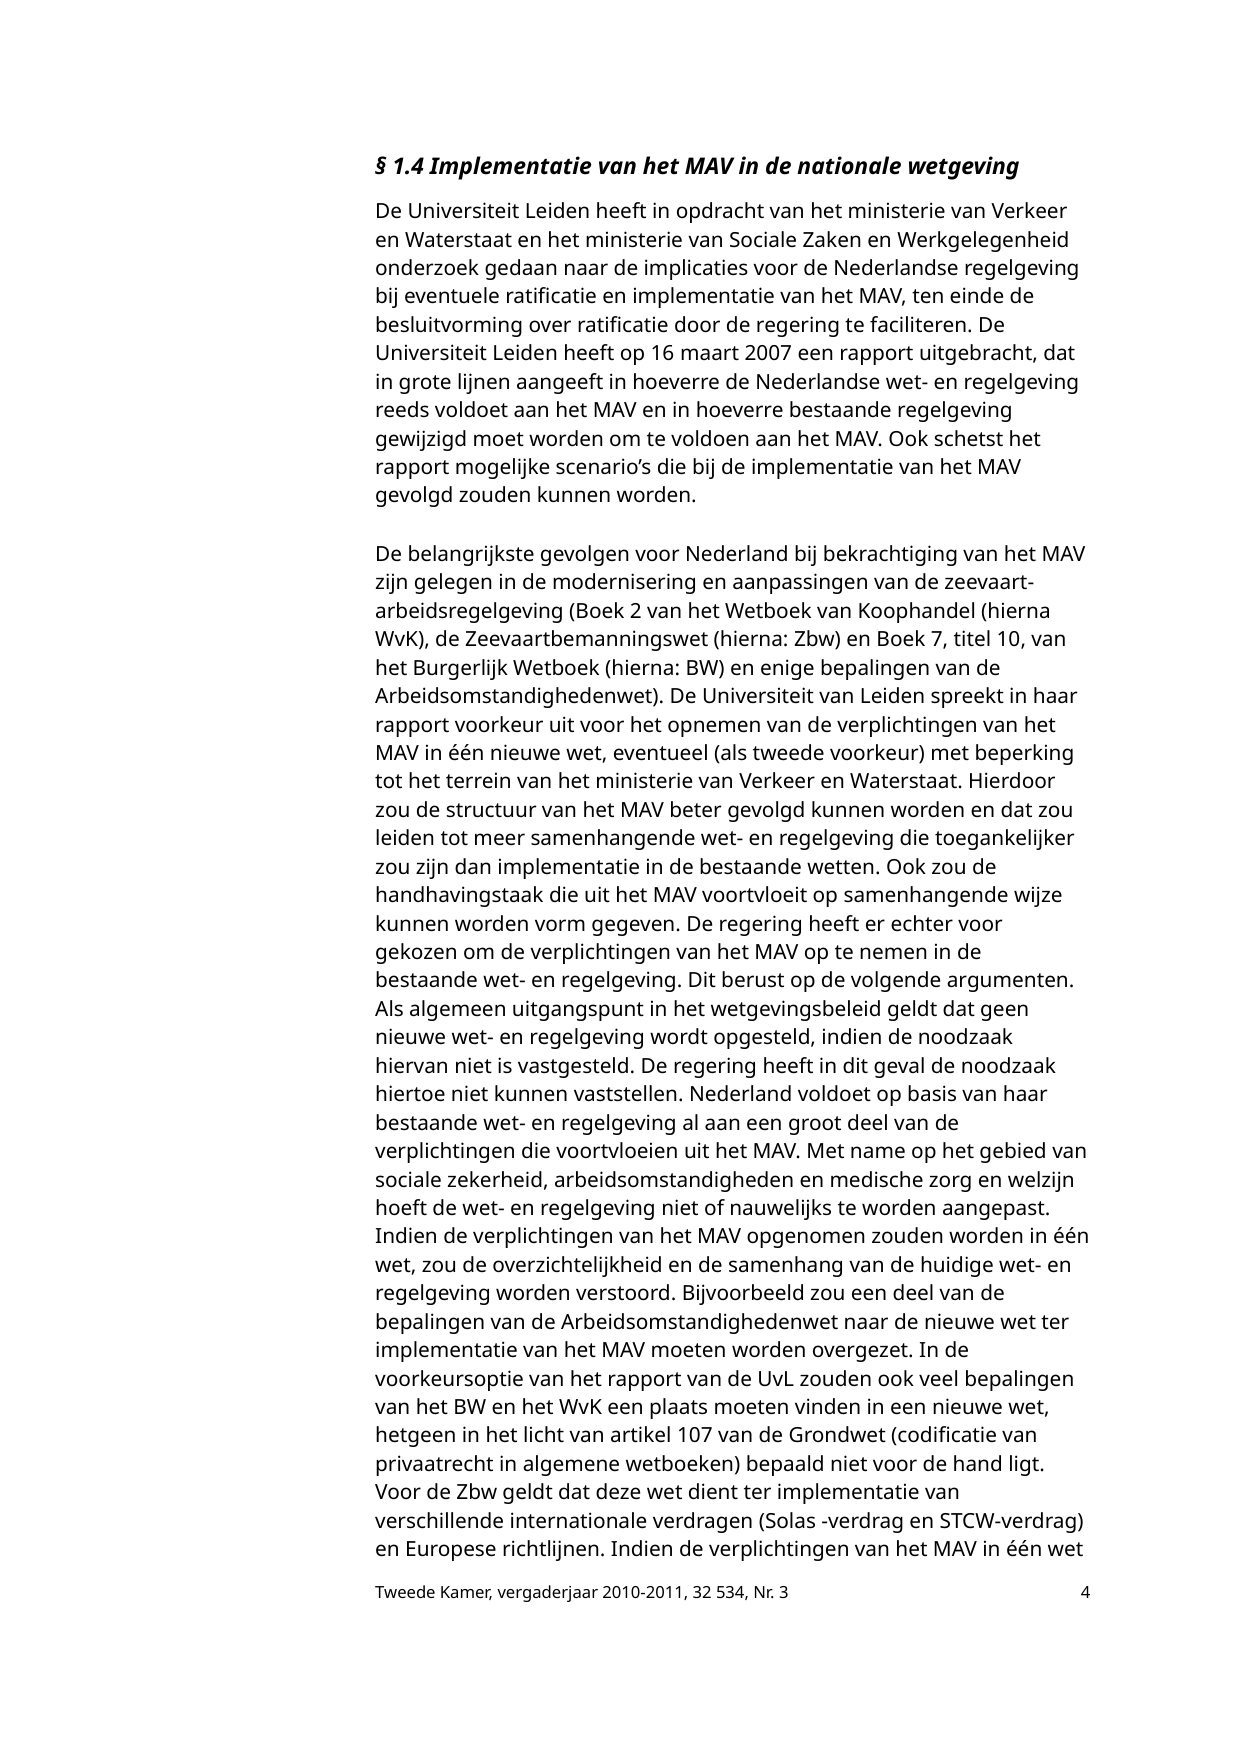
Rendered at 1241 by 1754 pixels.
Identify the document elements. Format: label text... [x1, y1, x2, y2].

subtitle § 1.4 Implementatie van het MAV in de nationale wetgeving [375, 150, 1090, 181]
text De belangrijkste gevolgen voor Nederland bij bekrachtiging van het MAV zijn gelegen in de modernisering en aanpassingen van de zeevaart-arbeidsregelgeving (Boek 2 van het Wetboek van Koophandel (hierna WvK), de Zeevaartbemanningswet (hierna: Zbw) en Boek 7, titel 10, van het Burgerlijk Wetboek (hierna: BW) en enige bepalingen van de Arbeidsomstandighedenwet). De Universiteit van Leiden spreekt in haar rapport voorkeur uit voor het opnemen van de verplichtingen van het MAV in één nieuwe wet, eventueel (als tweede voorkeur) met beperking tot het terrein van het ministerie van Verkeer en Waterstaat. Hierdoor zou de structuur van het MAV beter gevolgd kunnen worden en dat zou leiden tot meer samenhangende wet- en regelgeving die toegankelijker zou zijn dan implementatie in de bestaande wetten. Ook zou de handhavingstaak die uit het MAV voortvloeit op samenhangende wijze kunnen worden vorm gegeven. De regering heeft er echter voor gekozen om de verplichtingen van het MAV op te nemen in de bestaande wet- en regelgeving. Dit berust op de volgende argumenten. Als algemeen uitgangspunt in het wetgevingsbeleid geldt dat geen nieuwe wet- en regelgeving wordt opgesteld, indien de noodzaak hiervan niet is vastgesteld. De regering heeft in dit geval de noodzaak hiertoe niet kunnen vaststellen. Nederland voldoet op basis van haar bestaande wet- en regelgeving al aan een groot deel van de verplichtingen die voortvloeien uit het MAV. Met name op het gebied van sociale zekerheid, arbeidsomstandigheden en medische zorg en welzijn hoeft de wet- en regelgeving niet of nauwelijks te worden aangepast. Indien de verplichtingen van het MAV opgenomen zouden worden in één wet, zou de overzichtelijkheid en de samenhang van de huidige wet- en regelgeving worden verstoord. Bijvoorbeeld zou een deel van de bepalingen van de Arbeidsomstandighedenwet naar de nieuwe wet ter implementatie van het MAV moeten worden overgezet. In de voorkeursoptie van het rapport van de UvL zouden ook veel bepalingen van het BW en het WvK een plaats moeten vinden in een nieuwe wet, hetgeen in het licht van artikel 107 van de Grondwet (codificatie van privaatrecht in algemene wetboeken) bepaald niet voor de hand ligt. Voor de Zbw geldt dat deze wet dient ter implementatie van verschillende internationale verdragen (Solas -verdrag en STCW-verdrag) en Europese richtlijnen. Indien de verplichtingen van het MAV in één wet [375, 539, 1090, 1563]
text De Universiteit Leiden heeft in opdracht van het ministerie van Verkeer en Waterstaat en het ministerie van Sociale Zaken en Werkgelegenheid onderzoek gedaan naar de implicaties voor de Nederlandse regelgeving bij eventuele ratificatie en implementatie van het MAV, ten einde de besluitvorming over ratificatie door de regering te faciliteren. De Universiteit Leiden heeft op 16 maart 2007 een rapport uitgebracht, dat in grote lijnen aangeeft in hoeverre de Nederlandse wet- en regelgeving reeds voldoet aan het MAV en in hoeverre bestaande regelgeving gewijzigd moet worden om te voldoen aan het MAV. Ook schetst het rapport mogelijke scenario’s die bij de implementatie van het MAV gevolgd zouden kunnen worden. [375, 196, 1090, 509]
